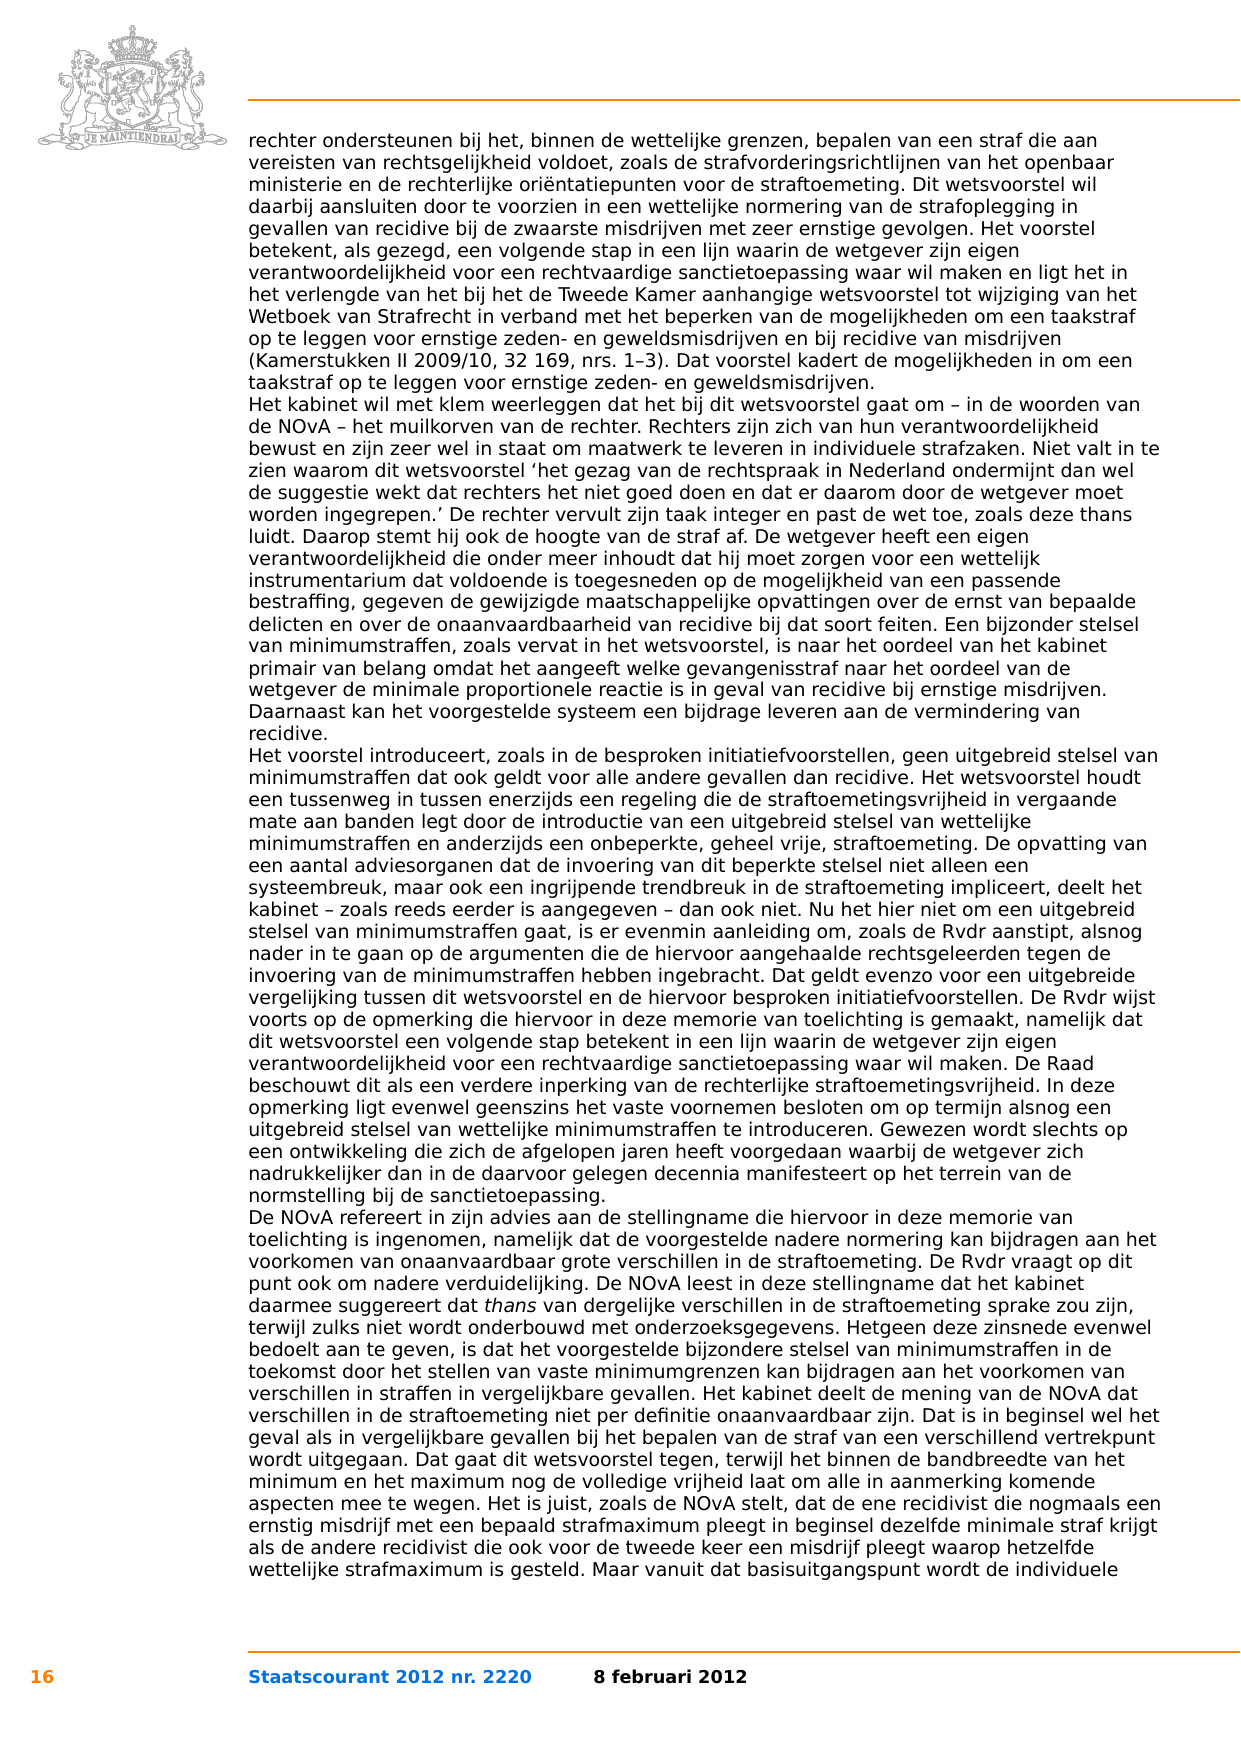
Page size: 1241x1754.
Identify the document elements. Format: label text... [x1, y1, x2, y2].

text Het kabinet wil met klem weerleggen dat het bij dit wetsvoorstel gaat om – in de woorden van de NOvA – het muilkorven van de rechter. Rechters zijn zich van hun verantwoordelijkheid bewust en zijn zeer wel in staat om maatwerk te leveren in individuele strafzaken. Niet valt in te zien waarom dit wetsvoorstel ‘het gezag van de rechtspraak in Nederland ondermijnt dan wel de suggestie wekt dat rechters het niet goed doen en dat er daarom door de wetgever moet worden ingegrepen.’ De rechter vervult zijn taak integer en past de wet toe, zoals deze thans luidt. Daarop stemt hij ook de hoogte van de straf af. De wetgever heeft een eigen verantwoordelijkheid die onder meer inhoudt dat hij moet zorgen voor een wettelijk instrumentarium dat voldoende is toegesneden op de mogelijkheid van een passende bestraffing, gegeven de gewijzigde maatschappelijke opvattingen over de ernst van bepaalde delicten en over de onaanvaardbaarheid van recidive bij dat soort feiten. Een bijzonder stelsel van minimumstraffen, zoals vervat in het wetsvoorstel, is naar het oordeel van het kabinet primair van belang omdat het aangeeft welke gevangenisstraf naar het oordeel van de wetgever de minimale proportionele reactie is in geval van recidive bij ernstige misdrijven. Daarnaast kan het voorgestelde systeem een bijdrage leveren aan de vermindering van recidive. [248, 394, 1163, 745]
text De NOvA refereert in zijn advies aan de stellingname die hiervoor in deze memorie van toelichting is ingenomen, namelijk dat de voorgestelde nadere normering kan bijdragen aan het voorkomen van onaanvaardbaar grote verschillen in de straftoemeting. De Rvdr vraagt op dit punt ook om nadere verduidelijking. De NOvA leest in deze stellingname dat het kabinet daarmee suggereert dat thans van dergelijke verschillen in de straftoemeting sprake zou zijn, terwijl zulks niet wordt onderbouwd met onderzoeksgegevens. Hetgeen deze zinsnede evenwel bedoelt aan te geven, is dat het voorgestelde bijzondere stelsel van minimumstraffen in de toekomst door het stellen van vaste minimumgrenzen kan bijdragen aan het voorkomen van verschillen in straffen in vergelijkbare gevallen. Het kabinet deelt de mening van de NOvA dat verschillen in de straftoemeting niet per definitie onaanvaardbaar zijn. Dat is in beginsel wel het geval als in vergelijkbare gevallen bij het bepalen van de straf van een verschillend vertrekpunt wordt uitgegaan. Dat gaat dit wetsvoorstel tegen, terwijl het binnen de bandbreedte van het minimum en het maximum nog de volledige vrijheid laat om alle in aanmerking komende aspecten mee te wegen. Het is juist, zoals de NOvA stelt, dat de ene recidivist die nogmaals een ernstig misdrijf met een bepaald strafmaximum pleegt in beginsel dezelfde minimale straf krijgt als de andere recidivist die ook voor de tweede keer een misdrijf pleegt waarop hetzelfde wettelijke strafmaximum is gesteld. Maar vanuit dat basisuitgangspunt wordt de individuele [248, 1207, 1163, 1581]
text Het voorstel introduceert, zoals in de besproken initiatiefvoorstellen, geen uitgebreid stelsel van minimumstraffen dat ook geldt voor alle andere gevallen dan recidive. Het wetsvoorstel houdt een tussenweg in tussen enerzijds een regeling die de straftoemetingsvrijheid in vergaande mate aan banden legt door de introductie van een uitgebreid stelsel van wettelijke minimumstraffen en anderzijds een onbeperkte, geheel vrije, straftoemeting. De opvatting van een aantal adviesorganen dat de invoering van dit beperkte stelsel niet alleen een systeembreuk, maar ook een ingrijpende trendbreuk in de straftoemeting impliceert, deelt het kabinet – zoals reeds eerder is aangegeven – dan ook niet. Nu het hier niet om een uitgebreid stelsel van minimumstraffen gaat, is er evenmin aanleiding om, zoals de Rvdr aanstipt, alsnog nader in te gaan op de argumenten die de hiervoor aangehaalde rechtsgeleerden tegen de invoering van de minimumstraffen hebben ingebracht. Dat geldt evenzo voor een uitgebreide vergelijking tussen dit wetsvoorstel en de hiervoor besproken initiatiefvoorstellen. De Rvdr wijst voorts op de opmerking die hiervoor in deze memorie van toelichting is gemaakt, namelijk dat dit wetsvoorstel een volgende stap betekent in een lijn waarin de wetgever zijn eigen verantwoordelijkheid voor een rechtvaardige sanctietoepassing waar wil maken. De Raad beschouwt dit als een verdere inperking van de rechterlijke straftoemetingsvrijheid. In deze opmerking ligt evenwel geenszins het vaste voornemen besloten om op termijn alsnog een uitgebreid stelsel van wettelijke minimumstraffen te introduceren. Gewezen wordt slechts op een ontwikkeling die zich de afgelopen jaren heeft voorgedaan waarbij de wetgever zich nadrukkelijker dan in de daarvoor gelegen decennia manifesteert op het terrein van de normstelling bij de sanctietoepassing. [248, 745, 1163, 1207]
text rechter ondersteunen bij het, binnen de wettelijke grenzen, bepalen van een straf die aan vereisten van rechtsgelijkheid voldoet, zoals de strafvorderingsrichtlijnen van het openbaar ministerie en de rechterlijke oriëntatiepunten voor de straftoemeting. Dit wetsvoorstel wil daarbij aansluiten door te voorzien in een wettelijke normering van de strafoplegging in gevallen van recidive bij de zwaarste misdrijven met zeer ernstige gevolgen. Het voorstel betekent, als gezegd, een volgende stap in een lijn waarin de wetgever zijn eigen verantwoordelijkheid voor een rechtvaardige sanctietoepassing waar wil maken en ligt het in het verlengde van het bij het de Tweede Kamer aanhangige wetsvoorstel tot wijziging van het Wetboek van Strafrecht in verband met het beperken van de mogelijkheden om een taakstraf op te leggen voor ernstige zeden- en geweldsmisdrijven en bij recidive van misdrijven (Kamerstukken II 2009/10, 32 169, nrs. 1–3). Dat voorstel kadert de mogelijkheden in om een taakstraf op te leggen voor ernstige zeden- en geweldsmisdrijven. [248, 130, 1163, 394]
picture [38, 25, 227, 150]
